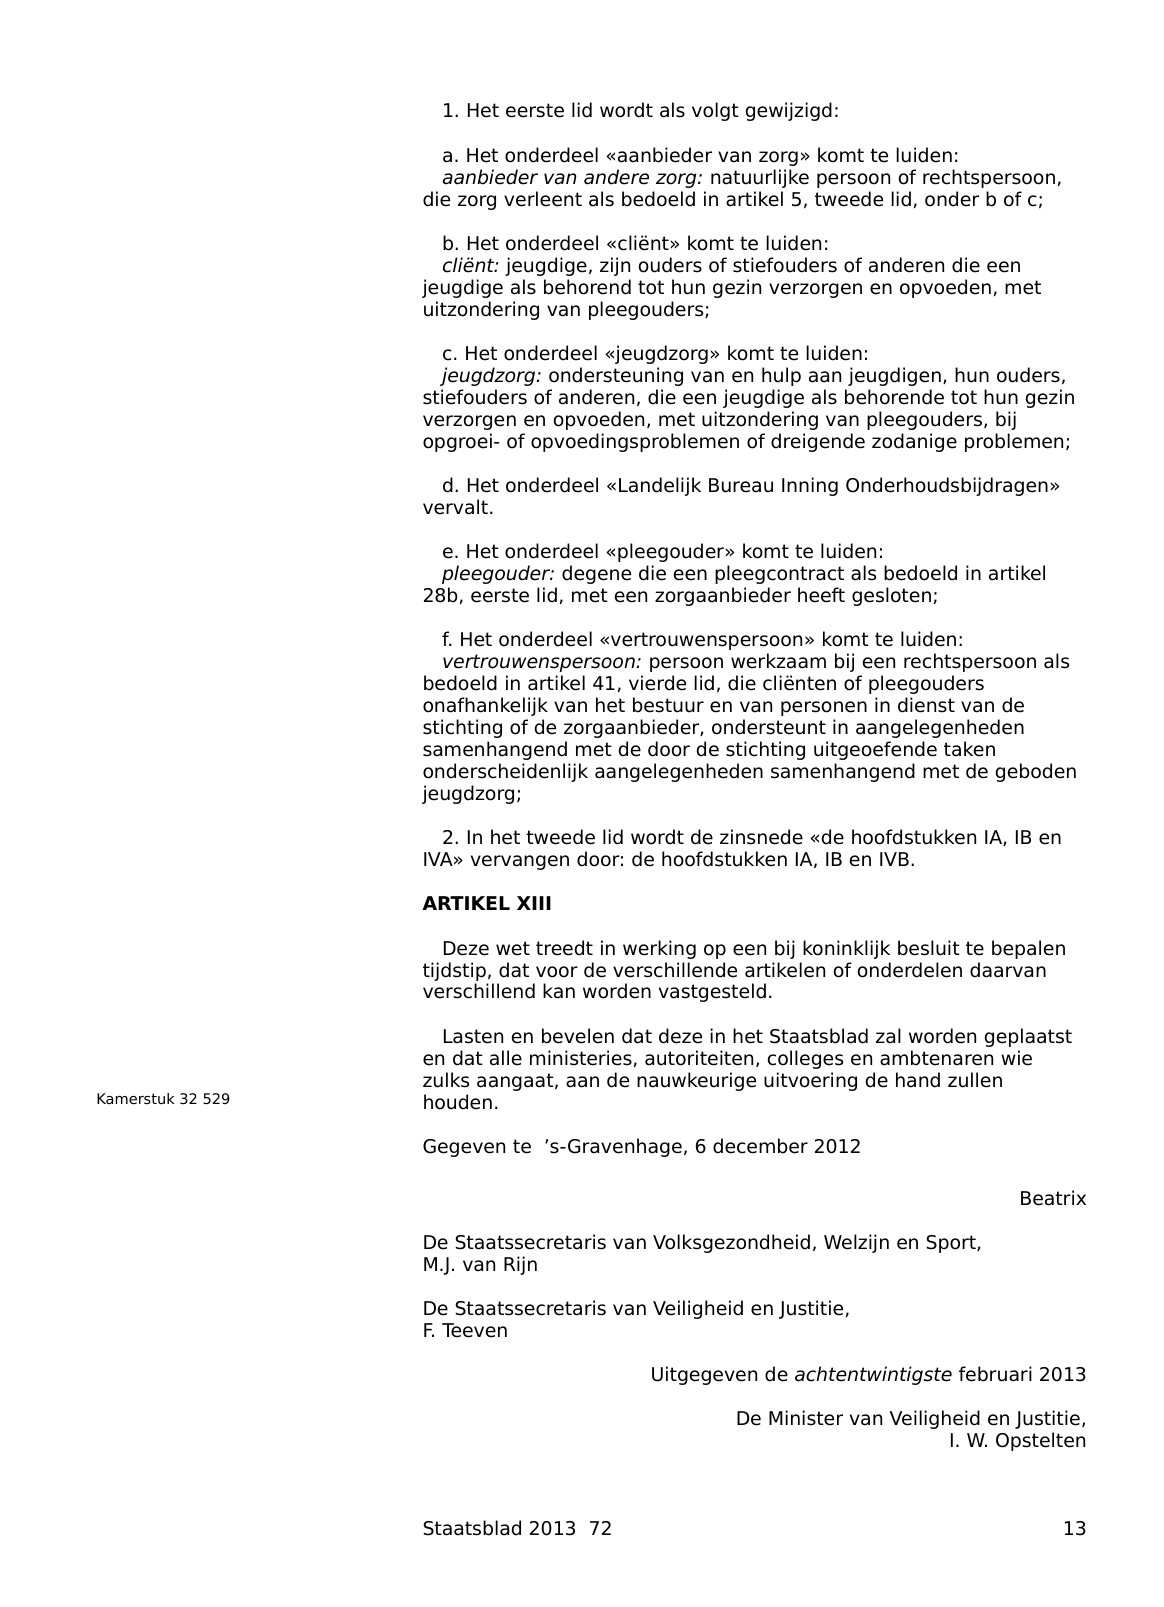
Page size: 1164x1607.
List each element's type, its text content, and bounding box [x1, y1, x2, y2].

text vertrouwenspersoon: persoon werkzaam bij een rechtspersoon als bedoeld in artikel 41, vierde lid, die cliënten of pleegouders onafhankelijk van het bestuur en van personen in dienst van de stichting of de zorgaanbieder, ondersteunt in aangelegenheden samenhangend met de door de stichting uitgeoefende taken onderscheidenlijk aangelegenheden samenhangend met de geboden jeugdzorg; [422, 651, 1087, 805]
text Kamerstuk 32 529 [77, 1091, 396, 1107]
text De Staatssecretaris van Veiligheid en Justitie, F. Teeven [422, 1298, 1087, 1342]
text f. Het onderdeel «vertrouwenspersoon» komt te luiden: [422, 629, 1087, 651]
text Deze wet treedt in werking op een bij koninklijk besluit te bepalen tijdstip, dat voor de verschillende artikelen of onderdelen daarvan verschillend kan worden vastgesteld. [422, 937, 1087, 1003]
text Uitgegeven de achtentwintigste februari 2013 [422, 1364, 1087, 1386]
text De Minister van Veiligheid en Justitie, I. W. Opstelten [422, 1408, 1087, 1452]
text e. Het onderdeel «pleegouder» komt te luiden: [422, 541, 1087, 563]
text a. Het onderdeel «aanbieder van zorg» komt te luiden: [422, 144, 1087, 167]
text De Staatssecretaris van Volksgezondheid, Welzijn en Sport, M.J. van Rijn [422, 1232, 1087, 1276]
text Lasten en bevelen dat deze in het Staatsblad zal worden geplaatst en dat alle ministeries, autoriteiten, colleges en ambtenaren wie zulks aangaat, aan de nauwkeurige uitvoering de hand zullen houden. [422, 1026, 1087, 1113]
text Beatrix [422, 1188, 1087, 1210]
text 2. In het tweede lid wordt de zinsnede «de hoofdstukken IA, IB en IVA» vervangen door: de hoofdstukken IA, IB en IVB. [422, 827, 1087, 871]
text aanbieder van andere zorg: natuurlijke persoon of rechtspersoon, die zorg verleent als bedoeld in artikel 5, tweede lid, onder b of c; [422, 167, 1087, 211]
subtitle ARTIKEL XIII [422, 893, 1087, 915]
text cliënt: jeugdige, zijn ouders of stiefouders of anderen die een jeugdige als behorend tot hun gezin verzorgen en opvoeden, met uitzondering van pleegouders; [422, 255, 1087, 321]
text jeugdzorg: ondersteuning van en hulp aan jeugdigen, hun ouders, stiefouders of anderen, die een jeugdige als behorende tot hun gezin verzorgen en opvoeden, met uitzondering van pleegouders, bij opgroei- of opvoedingsproblemen of dreigende zodanige problemen; [422, 365, 1087, 453]
text c. Het onderdeel «jeugdzorg» komt te luiden: [422, 343, 1087, 365]
text 1. Het eerste lid wordt als volgt gewijzigd: [422, 100, 1087, 122]
text Gegeven te ’s-Gravenhage, 6 december 2012 [422, 1136, 1087, 1158]
text b. Het onderdeel «cliënt» komt te luiden: [422, 233, 1087, 255]
text d. Het onderdeel «Landelijk Bureau Inning Onderhoudsbijdragen» vervalt. [422, 475, 1087, 519]
text pleegouder: degene die een pleegcontract als bedoeld in artikel 28b, eerste lid, met een zorgaanbieder heeft gesloten; [422, 563, 1087, 607]
